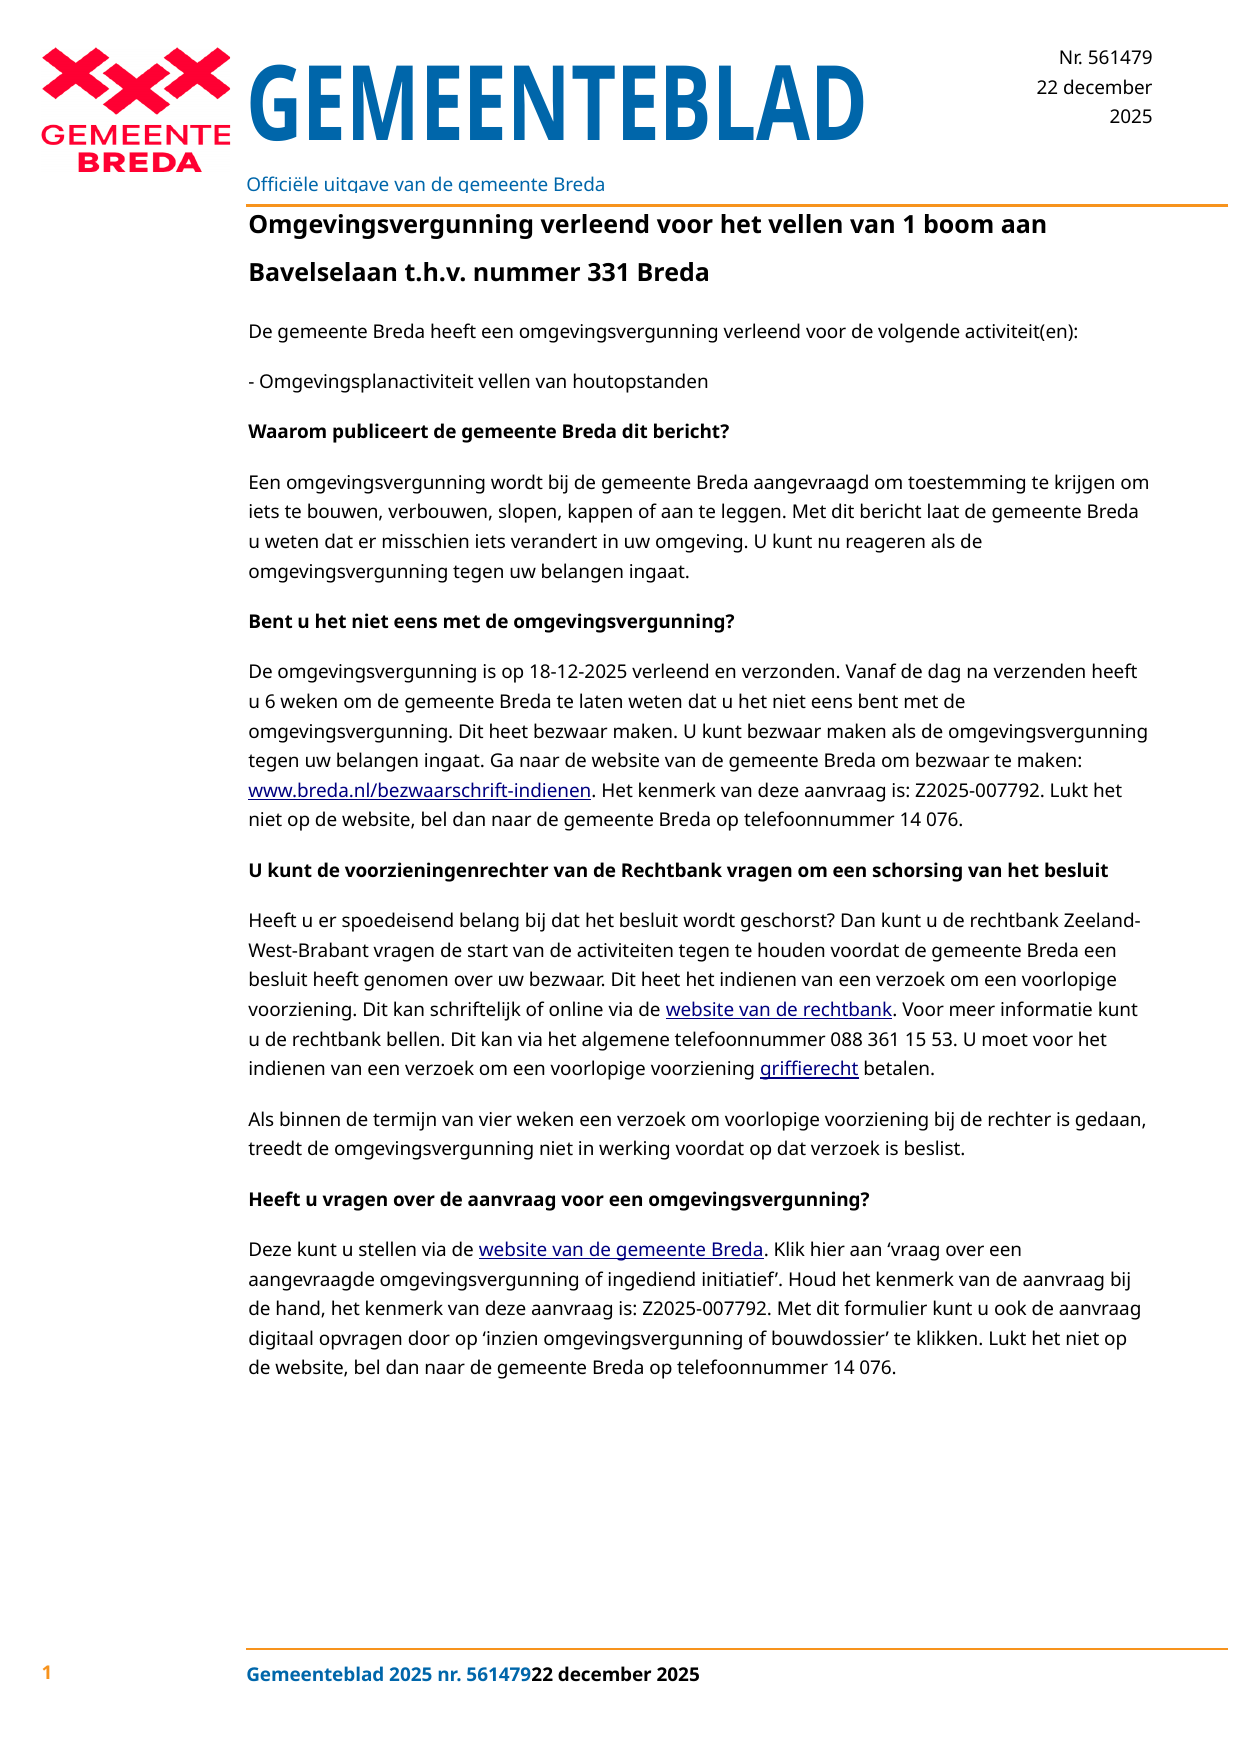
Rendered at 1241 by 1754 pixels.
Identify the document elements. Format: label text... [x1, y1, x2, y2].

text Als binnen de termijn van vier weken een verzoek om voorlopige voorziening bij de rechter is gedaan, treedt de omgevingsvergunning niet in werking voordat op dat verzoek is beslist. [248, 1106, 1152, 1161]
text Een omgevingsvergunning wordt bij de gemeente Breda aangevraagd om toestemming te krijgen om iets te bouwen, verbouwen, slopen, kappen of aan te leggen. Met dit bericht laat de gemeente Breda u weten dat er misschien iets verandert in uw omgeving. U kunt nu reageren als de omgevingsvergunning tegen uw belangen ingaat. [248, 469, 1152, 584]
text De gemeente Breda heeft een omgevingsvergunning verleend voor de volgende activiteit(en): [248, 318, 1152, 344]
text Deze kunt u stellen via de website van de gemeente Breda. Klik hier aan ‘vraag over een aangevraagde omgevingsvergunning of ingediend initiatief’. Houd het kenmerk van de aanvraag bij de hand, het kenmerk van deze aanvraag is: Z2025-007792. Met dit formulier kunt u ook de aanvraag digitaal opvragen door op ‘inzien omgevingsvergunning of bouwdossier’ te klikken. Lukt het niet op de website, bel dan naar de gemeente Breda op telefoonnummer 14 076. [248, 1236, 1152, 1380]
text Heeft u er spoedeisend belang bij dat het besluit wordt geschorst? Dan kunt u de rechtbank Zeeland-West-Brabant vragen de start van de activiteiten tegen te houden voordat de gemeente Breda een besluit heeft genomen over uw bezwaar. Dit heet het indienen van een verzoek om een voorlopige voorziening. Dit kan schriftelijk of online via de website van de rechtbank. Voor meer informatie kunt u de rechtbank bellen. Dit kan via het algemene telefoonnummer 088 361 15 53. U moet voor het indienen van een verzoek om een voorlopige voorziening griffierecht betalen. [248, 907, 1152, 1081]
text Heeft u vragen over de aanvraag voor een omgevingsvergunning? [248, 1186, 1152, 1212]
text De omgevingsvergunning is op 18-12-2025 verleend en verzonden. Vanaf de dag na verzenden heeft u 6 weken om de gemeente Breda te laten weten dat u het niet eens bent met de omgevingsvergunning. Dit heet bezwaar maken. U kunt bezwaar maken als de omgevingsvergunning tegen uw belangen ingaat. Ga naar de website van de gemeente Breda om bezwaar te maken: www.breda.nl/bezwaarschrift-indienen. Het kenmerk van deze aanvraag is: Z2025-007792. Lukt het niet op de website, bel dan naar de gemeente Breda op telefoonnummer 14 076. [248, 659, 1152, 832]
text U kunt de voorzieningenrechter van de Rechtbank vragen om een schorsing van het besluit [248, 857, 1152, 883]
text - Omgevingsplanactiviteit vellen van houtopstanden [248, 368, 1152, 394]
picture [41, 47, 231, 172]
text Omgevingsvergunning verleend voor het vellen van 1 boom aan Bavelselaan t.h.v. nummer 331 Breda [248, 207, 1152, 288]
text Bent u het niet eens met de omgevingsvergunning? [248, 608, 1152, 634]
text Waarom publiceert de gemeente Breda dit bericht? [248, 419, 1152, 444]
